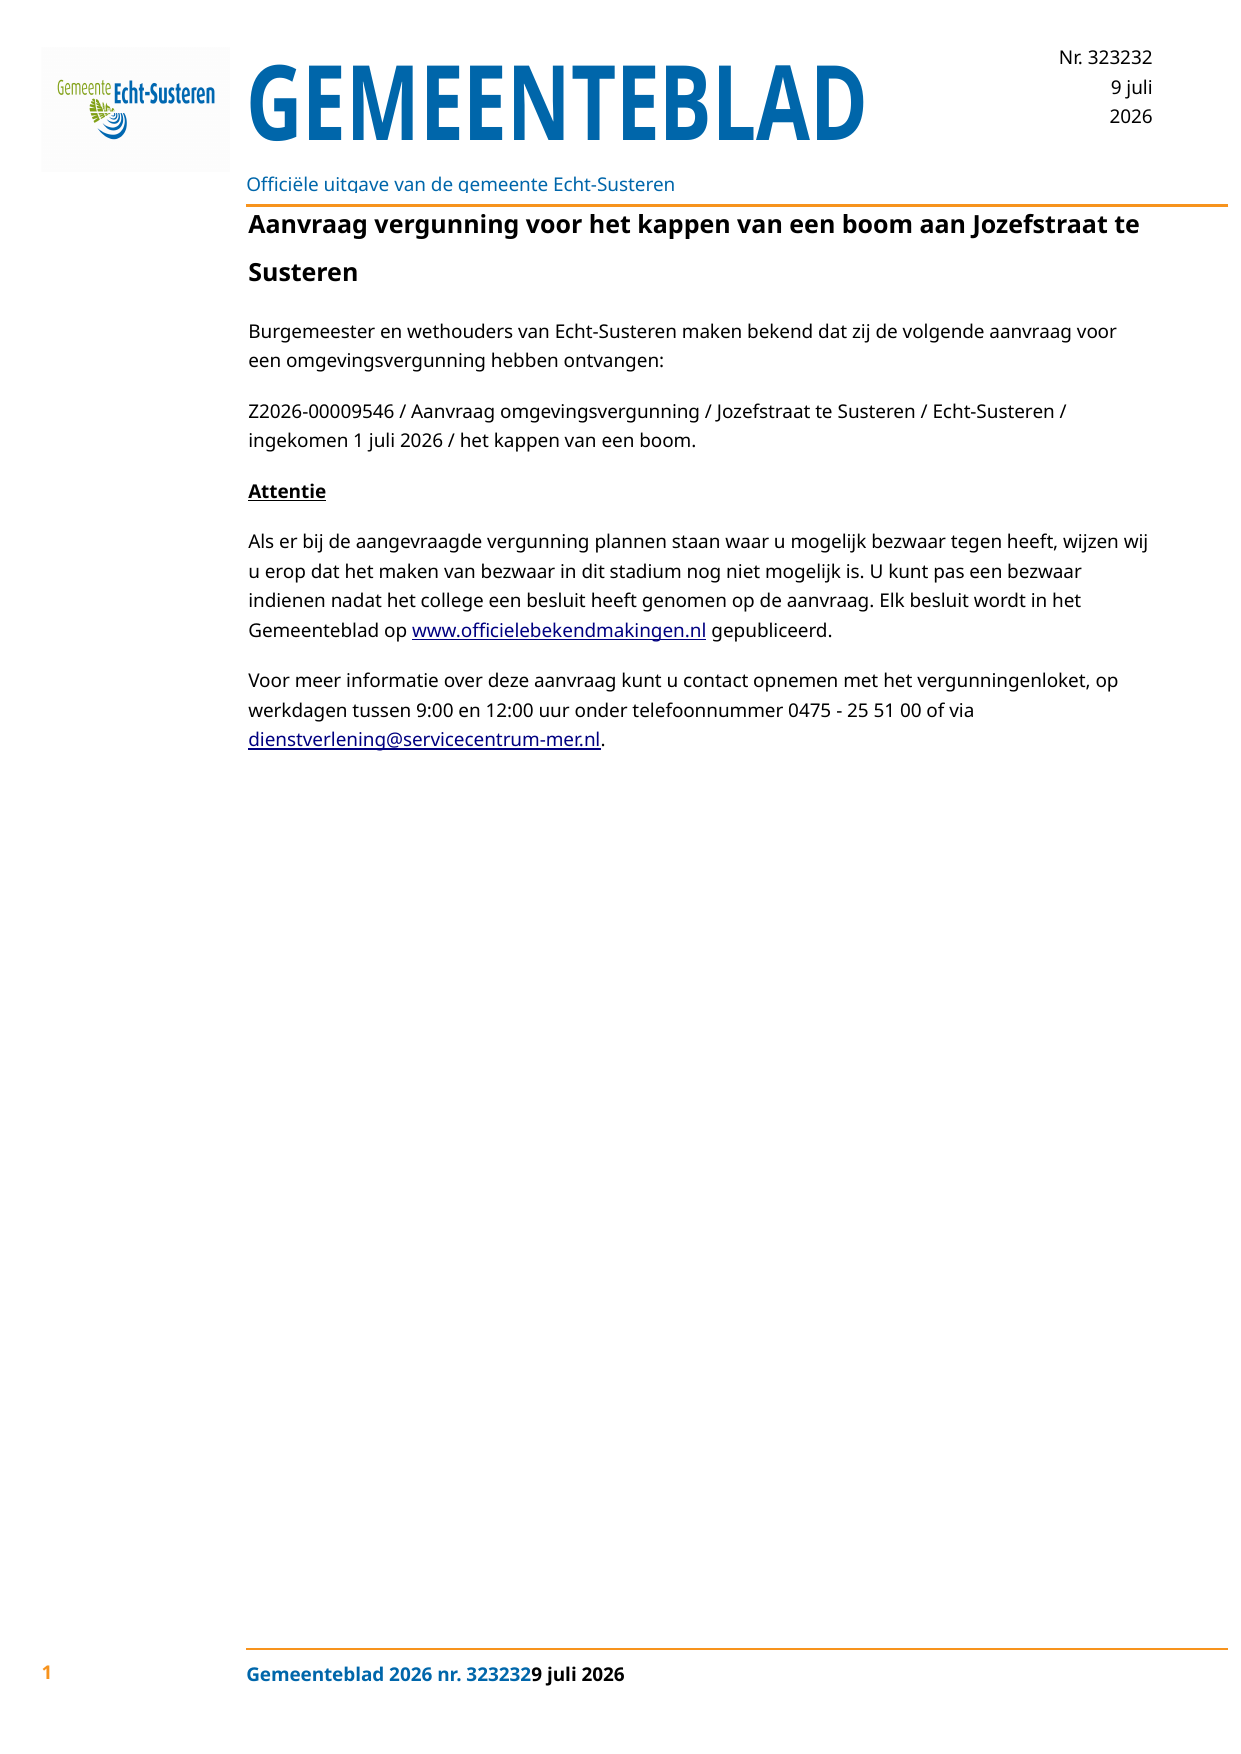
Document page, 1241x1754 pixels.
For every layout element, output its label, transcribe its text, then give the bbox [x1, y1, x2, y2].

text Aanvraag vergunning voor het kappen van een boom aan Jozefstraat te Susteren [248, 207, 1152, 288]
text Z2026-00009546 / Aanvraag omgevingsvergunning / Jozefstraat te Susteren / Echt-Susteren / ingekomen 1 juli 2026 / het kappen van een boom. [248, 398, 1152, 453]
picture [41, 47, 231, 172]
text Attentie [248, 478, 1152, 504]
text Burgemeester en wethouders van Echt-Susteren maken bekend dat zij de volgende aanvraag voor een omgevingsvergunning hebben ontvangen: [248, 318, 1152, 373]
text Als er bij de aangevraagde vergunning plannen staan waar u mogelijk bezwaar tegen heeft, wijzen wij u erop dat het maken van bezwaar in dit stadium nog niet mogelijk is. U kunt pas een bezwaar indienen nadat het college een besluit heeft genomen op de aanvraag. Elk besluit wordt in het Gemeenteblad op www.officielebekendmakingen.nl gepubliceerd. [248, 528, 1152, 643]
text Voor meer informatie over deze aanvraag kunt u contact opnemen met het vergunningenloket, op werkdagen tussen 9:00 en 12:00 uur onder telefoonnummer 0475 - 25 51 00 of via dienstverlening@servicecentrum-mer.nl. [248, 667, 1152, 752]
